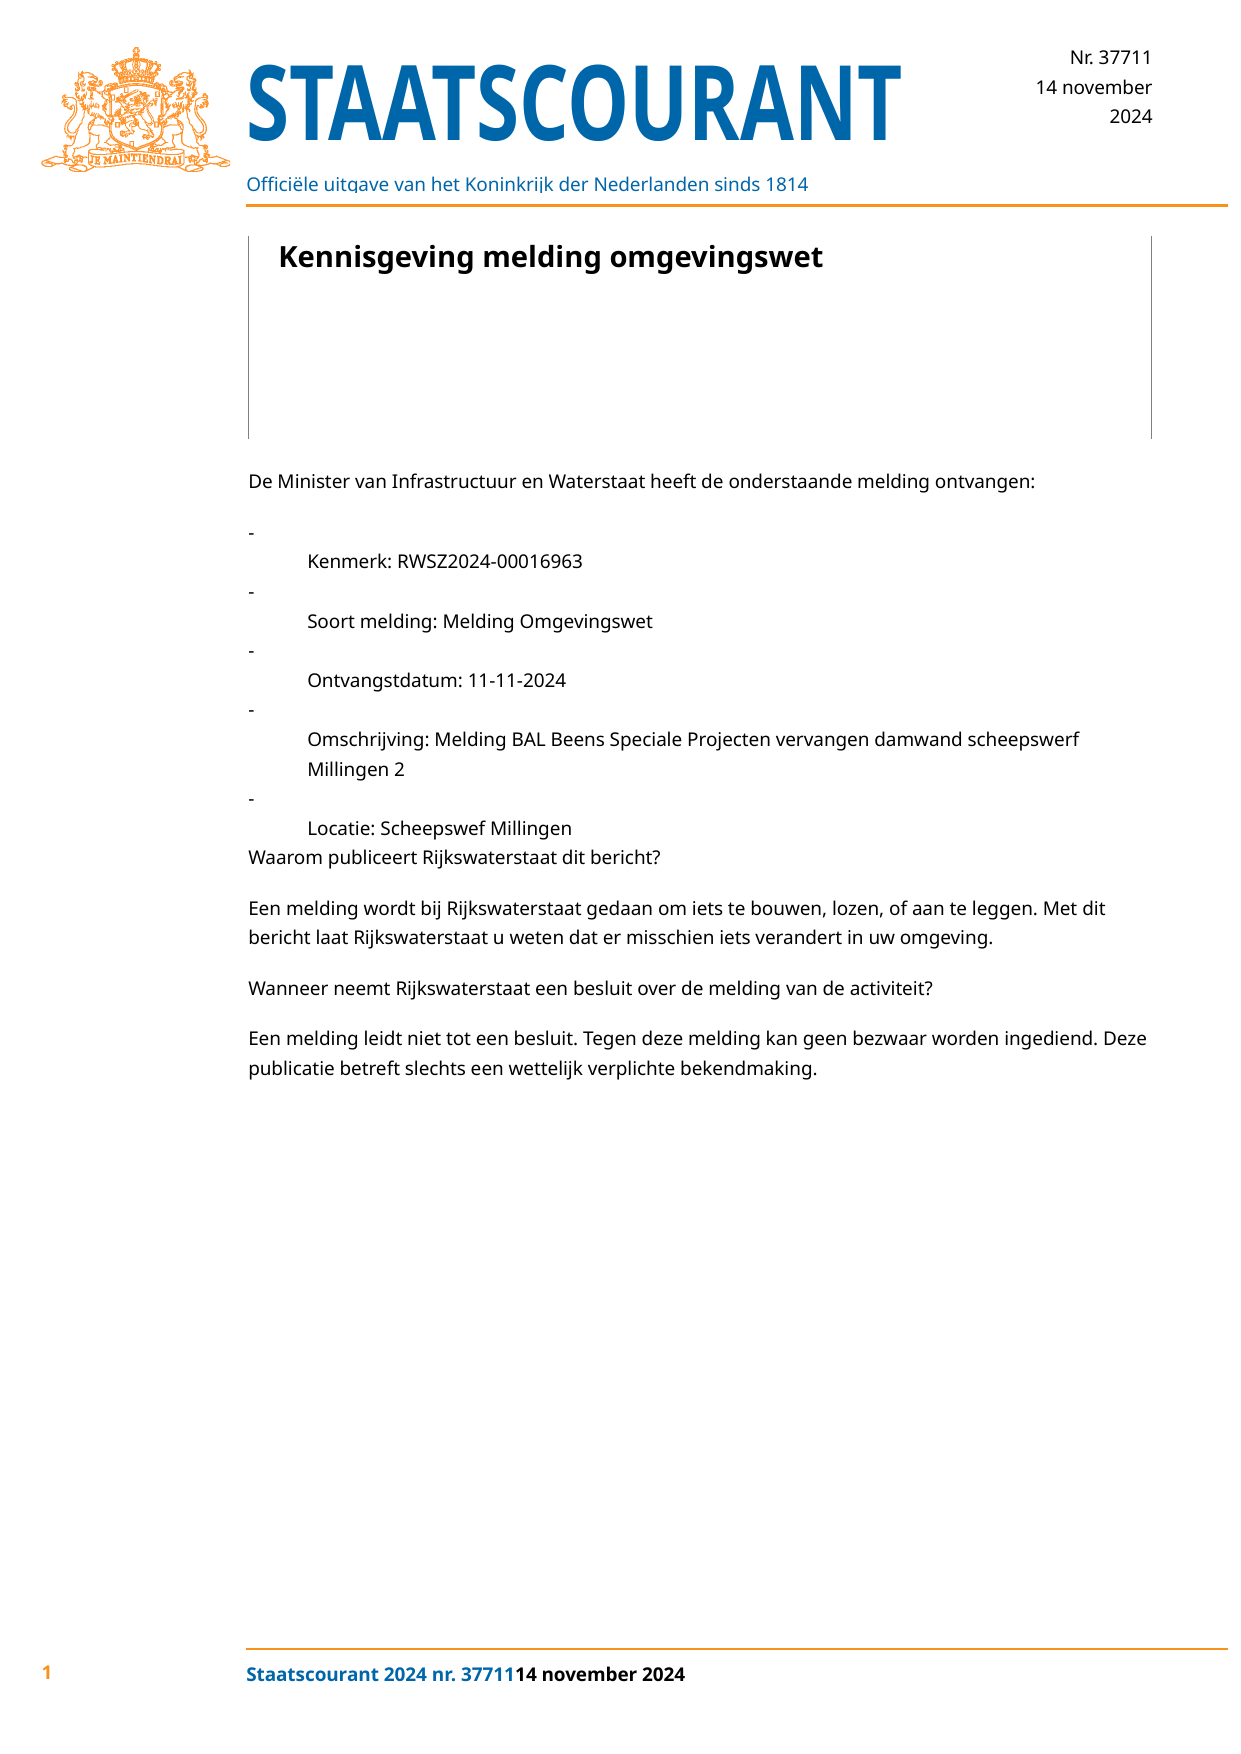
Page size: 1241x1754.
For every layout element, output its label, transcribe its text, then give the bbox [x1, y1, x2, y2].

table_header [850, 414, 1151, 439]
text Een melding leidt niet tot een besluit. Tegen deze melding kan geen bezwaar worden ingediend. Deze publicatie betreft slechts een wettelijk verplichte bekendmaking. [248, 1025, 1152, 1081]
text Een melding wordt bij Rijkswaterstaat gedaan om iets te bouwen, lozen, of aan te leggen. Met dit bericht laat Rijkswaterstaat u weten dat er misschien iets verandert in uw omgeving. [248, 895, 1152, 950]
table_header Kennisgeving melding omgevingswet [249, 236, 850, 439]
list Omschrijving: Melding BAL Beens Speciale Projecten vervangen damwand scheepswerf Millingen 2 [248, 726, 1152, 781]
picture [41, 47, 231, 172]
text Waarom publiceert Rijkswaterstaat dit bericht? [248, 844, 1152, 870]
text De Minister van Infrastructuur en Waterstaat heeft de onderstaande melding ontvangen: [248, 469, 1152, 494]
picture [912, 236, 1090, 414]
list Locatie: Scheepswef Millingen [248, 815, 1152, 841]
text Wanneer neemt Rijkswaterstaat een besluit over de melding van de activiteit? [248, 975, 1152, 1001]
list Ontvangstdatum: 11-11-2024 [248, 667, 1152, 693]
table_header [1090, 236, 1151, 413]
list Kenmerk: RWSZ2024-00016963 [248, 549, 1152, 574]
list Soort melding: Melding Omgevingswet [248, 608, 1152, 633]
table_header [850, 236, 912, 413]
